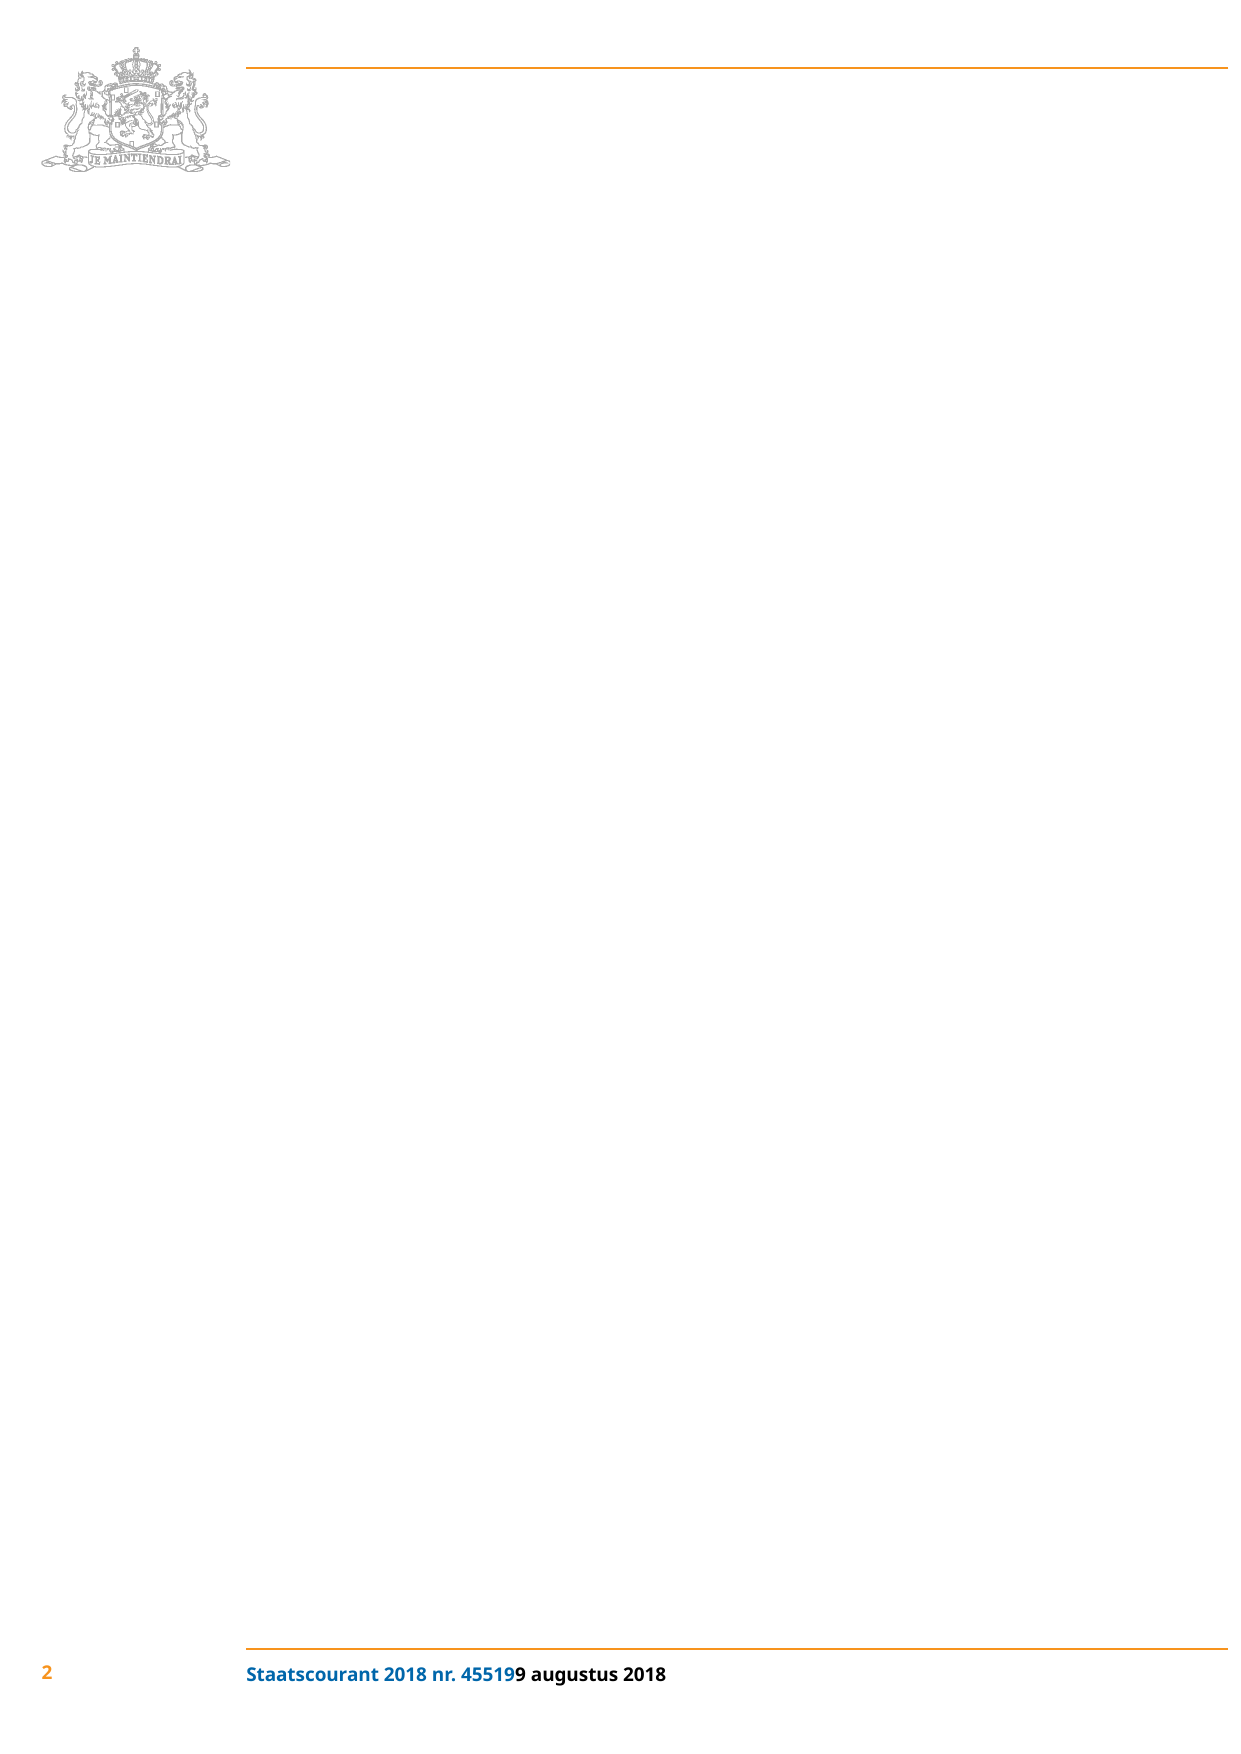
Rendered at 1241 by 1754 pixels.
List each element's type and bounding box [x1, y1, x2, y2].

picture [41, 47, 231, 172]
